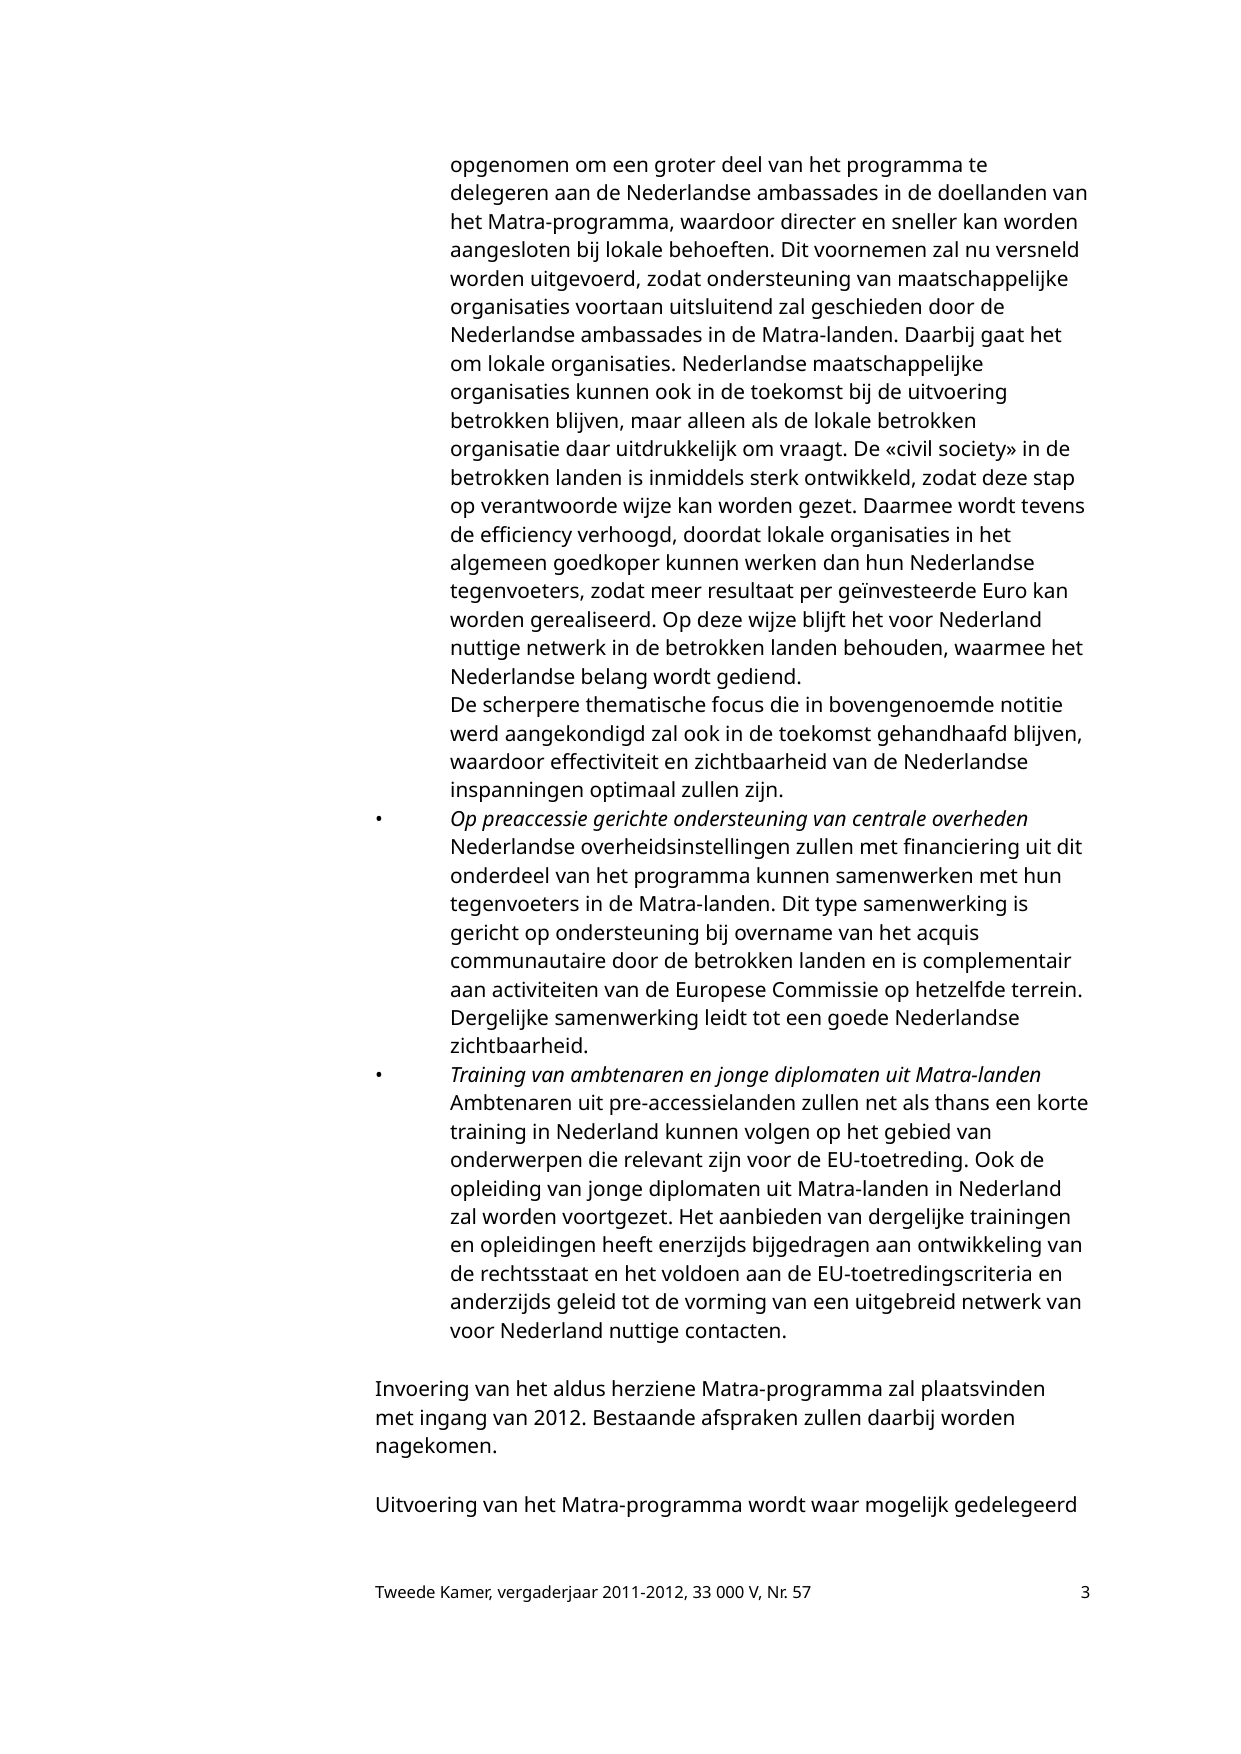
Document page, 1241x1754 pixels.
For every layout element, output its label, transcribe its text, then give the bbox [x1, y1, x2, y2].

list opgenomen om een groter deel van het programma te delegeren aan de Nederlandse ambassades in de doellanden van het Matra-programma, waardoor directer en sneller kan worden aangesloten bij lokale behoeften. Dit voornemen zal nu versneld worden uitgevoerd, zodat ondersteuning van maatschappelijke organisaties voortaan uitsluitend zal geschieden door de Nederlandse ambassades in de Matra-landen. Daarbij gaat het om lokale organisaties. Nederlandse maatschappelijke organisaties kunnen ook in de toekomst bij de uitvoering betrokken blijven, maar alleen als de lokale betrokken organisatie daar uitdrukkelijk om vraagt. De «civil society» in de betrokken landen is inmiddels sterk ontwikkeld, zodat deze stap op verantwoorde wijze kan worden gezet. Daarmee wordt tevens de efficiency verhoogd, doordat lokale organisaties in het algemeen goedkoper kunnen werken dan hun Nederlandse tegenvoeters, zodat meer resultaat per geïnvesteerde Euro kan worden gerealiseerd. Op deze wijze blijft het voor Nederland nuttige netwerk in de betrokken landen behouden, waarmee het Nederlandse belang wordt gediend. [375, 150, 1090, 690]
list Op preaccessie gerichte ondersteuning van centrale overheden [375, 804, 1090, 832]
text Uitvoering van het Matra-programma wordt waar mogelijk gedelegeerd [375, 1490, 1090, 1518]
list Training van ambtenaren en jonge diplomaten uit Matra-landen [375, 1060, 1090, 1088]
list Ambtenaren uit pre-accessielanden zullen net als thans een korte training in Nederland kunnen volgen op het gebied van onderwerpen die relevant zijn voor de EU-toetreding. Ook de opleiding van jonge diplomaten uit Matra-landen in Nederland zal worden voortgezet. Het aanbieden van dergelijke trainingen en opleidingen heeft enerzijds bijgedragen aan ontwikkeling van de rechtsstaat en het voldoen aan de EU-toetredingscriteria en anderzijds geleid tot de vorming van een uitgebreid netwerk van voor Nederland nuttige contacten. [375, 1088, 1090, 1344]
list De scherpere thematische focus die in bovengenoemde notitie werd aangekondigd zal ook in de toekomst gehandhaafd blijven, waardoor effectiviteit en zichtbaarheid van de Nederlandse inspanningen optimaal zullen zijn. [375, 690, 1090, 804]
text Invoering van het aldus herziene Matra-programma zal plaatsvinden met ingang van 2012. Bestaande afspraken zullen daarbij worden nagekomen. [375, 1374, 1090, 1460]
list Nederlandse overheidsinstellingen zullen met financiering uit dit onderdeel van het programma kunnen samenwerken met hun tegenvoeters in de Matra-landen. Dit type samenwerking is gericht op ondersteuning bij overname van het acquis communautaire door de betrokken landen en is complementair aan activiteiten van de Europese Commissie op hetzelfde terrein. Dergelijke samenwerking leidt tot een goede Nederlandse zichtbaarheid. [375, 832, 1090, 1060]
